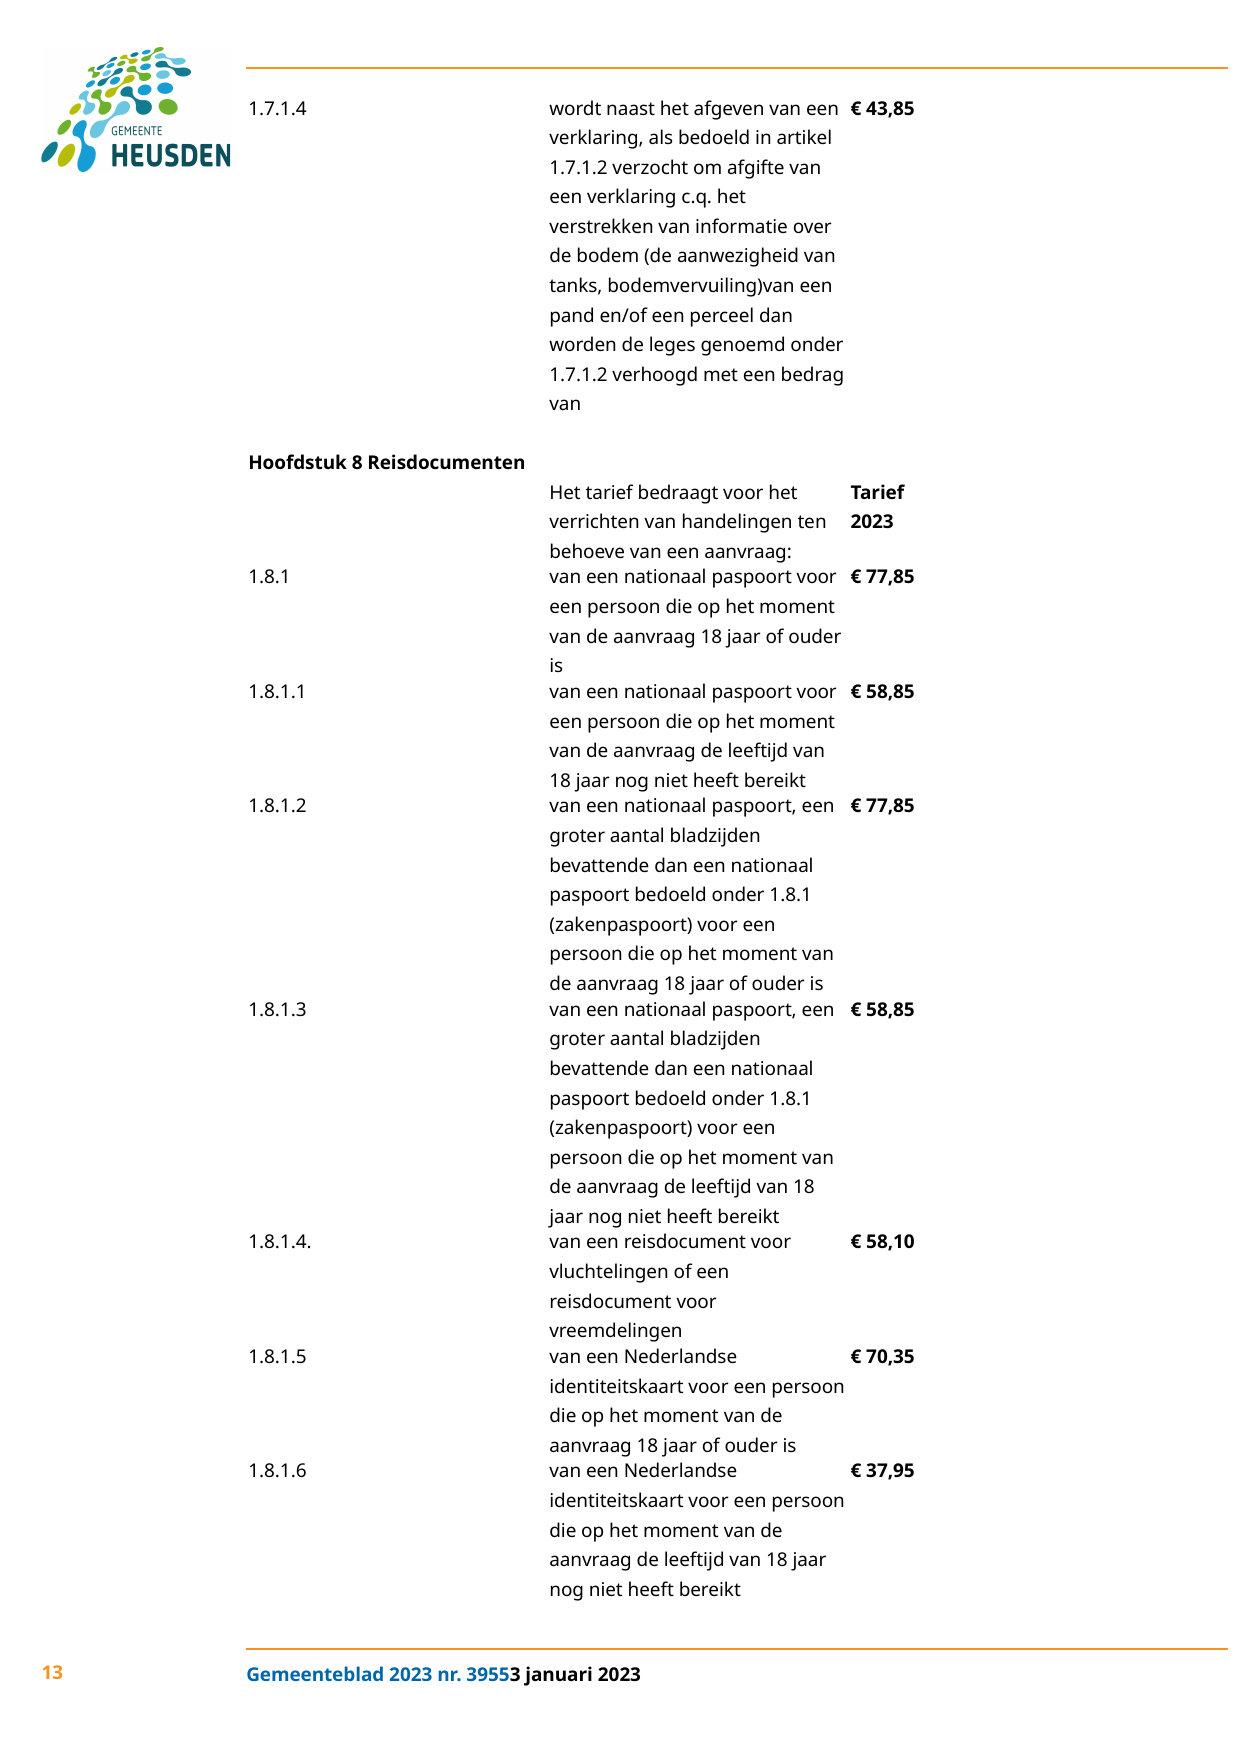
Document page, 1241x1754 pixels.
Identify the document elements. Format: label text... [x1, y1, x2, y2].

table_cell van een nationaal paspoort, een groter aantal bladzijden bevattende dan een nationaal paspoort bedoeld onder 1.8.1 (zakenpaspoort) voor een persoon die op het moment van de aanvraag 18 jaar of ouder is [549, 793, 850, 996]
table_header Tarief 2023 [850, 479, 1152, 564]
table_cell 1.7.1.4 [248, 95, 549, 416]
table_cell 1.8.1.6 [248, 1458, 549, 1602]
table_cell 1.8.1.3 [248, 996, 549, 1229]
table_header Het tarief bedraagt voor het verrichten van handelingen ten behoeve van een aanvraag: [549, 479, 850, 564]
table_cell € 70,35 [850, 1343, 1152, 1458]
table_cell € 43,85 [850, 95, 1152, 416]
table_header [248, 479, 549, 564]
table_cell van een reisdocument voor vluchtelingen of een reisdocument voor vreemdelingen [549, 1229, 850, 1343]
table_cell 1.8.1.4. [248, 1229, 549, 1343]
table_cell van een Nederlandse identiteitskaart voor een persoon die op het moment van de aanvraag 18 jaar of ouder is [549, 1343, 850, 1458]
table_cell 1.8.1.5 [248, 1343, 549, 1458]
table_cell € 77,85 [850, 564, 1152, 678]
table_cell van een nationaal paspoort voor een persoon die op het moment van de aanvraag de leeftijd van 18 jaar nog niet heeft bereikt [549, 678, 850, 793]
table_cell 1.8.1.1 [248, 678, 549, 793]
table_cell van een nationaal paspoort voor een persoon die op het moment van de aanvraag 18 jaar of ouder is [549, 564, 850, 678]
picture [41, 47, 231, 172]
table_cell van een nationaal paspoort, een groter aantal bladzijden bevattende dan een nationaal paspoort bedoeld onder 1.8.1 (zakenpaspoort) voor een persoon die op het moment van de aanvraag de leeftijd van 18 jaar nog niet heeft bereikt [549, 996, 850, 1229]
table_cell € 58,85 [850, 678, 1152, 793]
table_cell € 37,95 [850, 1458, 1152, 1602]
table_cell wordt naast het afgeven van een verklaring, als bedoeld in artikel 1.7.1.2 verzocht om afgifte van een verklaring c.q. het verstrekken van informatie over de bodem (de aanwezigheid van tanks, bodemvervuiling)van een pand en/of een perceel dan worden de leges genoemd onder 1.7.1.2 verhoogd met een bedrag van [549, 95, 850, 416]
table_cell € 58,10 [850, 1229, 1152, 1343]
table_cell 1.8.1.2 [248, 793, 549, 996]
table_cell € 58,85 [850, 996, 1152, 1229]
table_cell € 77,85 [850, 793, 1152, 996]
table_cell 1.8.1 [248, 564, 549, 678]
text Hoofdstuk 8 Reisdocumenten [248, 449, 1152, 475]
table_cell van een Nederlandse identiteitskaart voor een persoon die op het moment van de aanvraag de leeftijd van 18 jaar nog niet heeft bereikt [549, 1458, 850, 1602]
